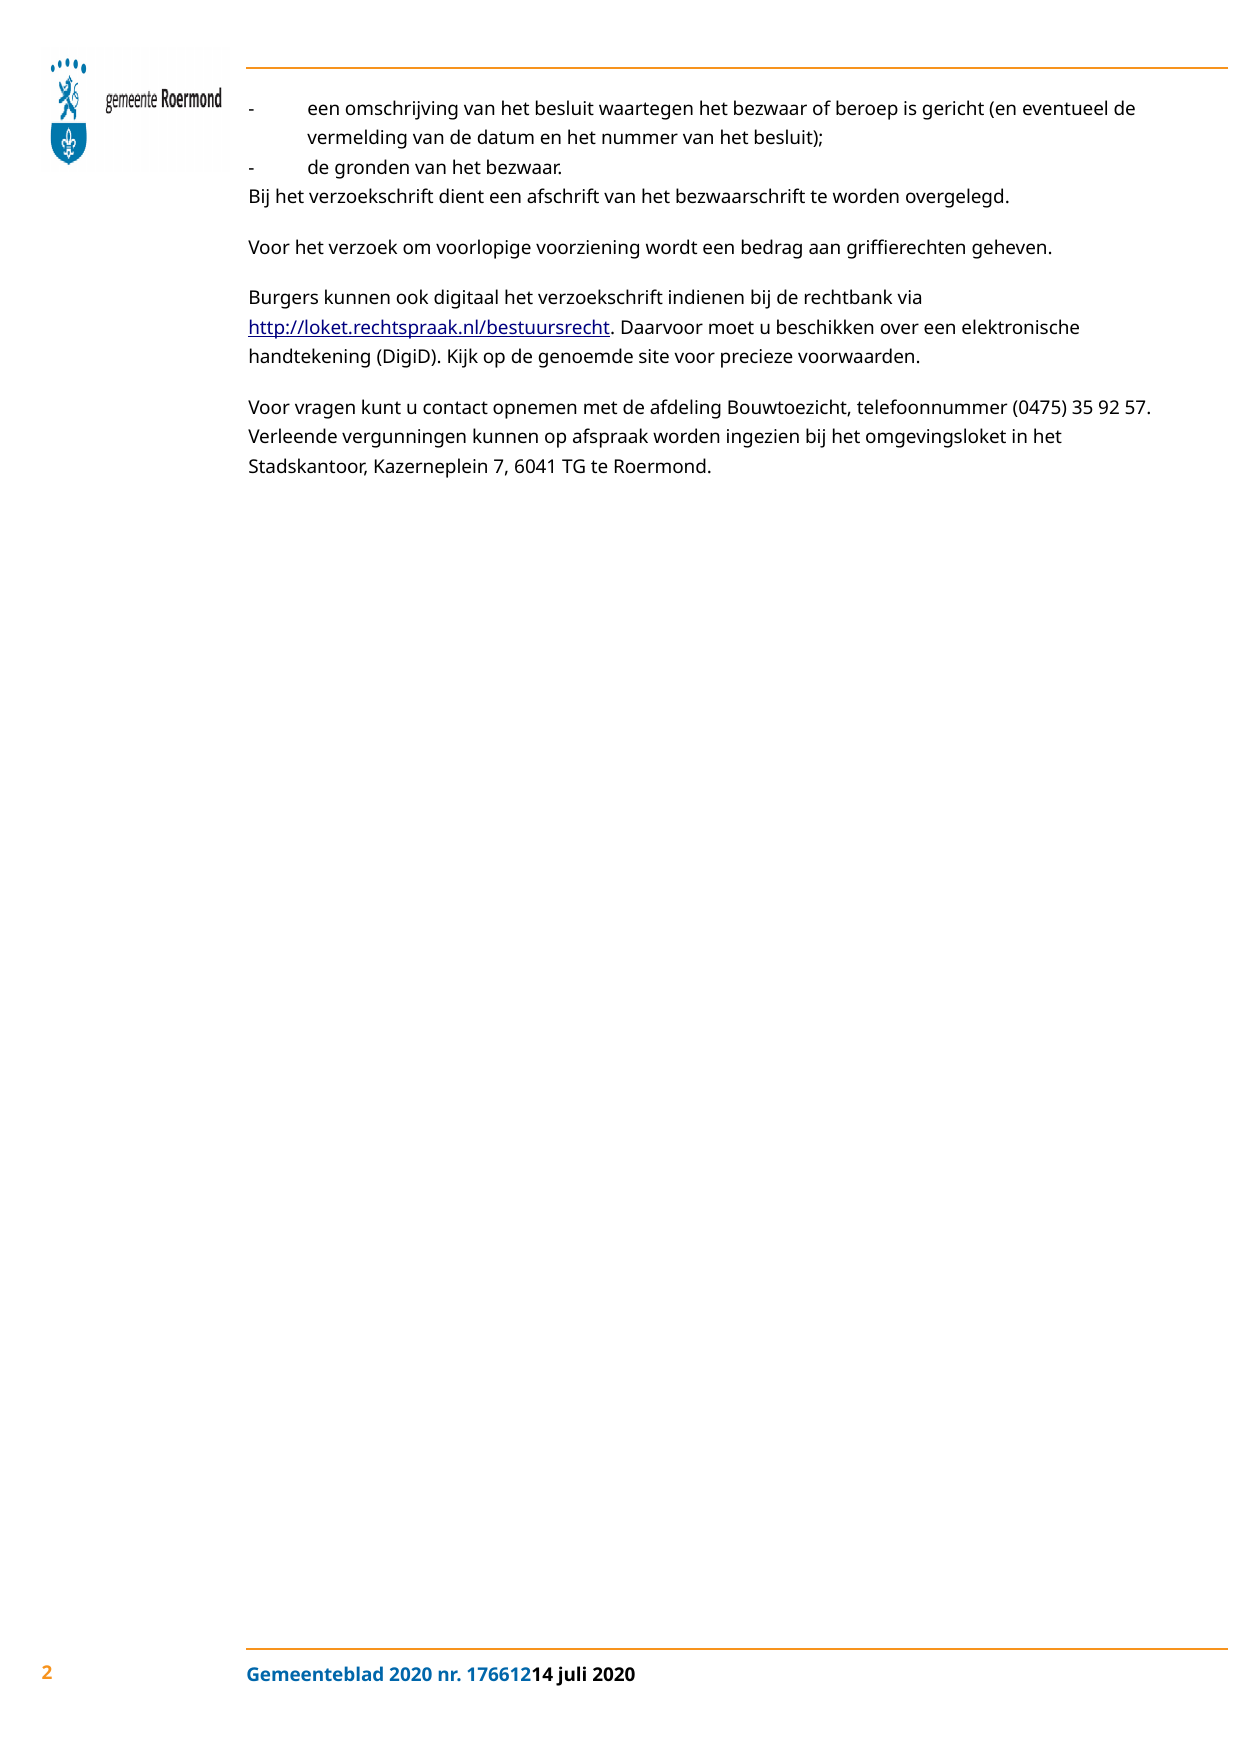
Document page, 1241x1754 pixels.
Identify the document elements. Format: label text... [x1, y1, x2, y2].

text Voor het verzoek om voorlopige voorziening wordt een bedrag aan griffierechten geheven. [248, 234, 1152, 260]
list een omschrijving van het besluit waartegen het bezwaar of beroep is gericht (en eventueel de vermelding van de datum en het nummer van het besluit); [248, 95, 1152, 150]
text Burgers kunnen ook digitaal het verzoekschrift indienen bij de rechtbank via http://loket.rechtspraak.nl/bestuursrecht. Daarvoor moet u beschikken over een elektronische handtekening (DigiD). Kijk op de genoemde site voor precieze voorwaarden. [248, 284, 1152, 369]
text Voor vragen kunt u contact opnemen met de afdeling Bouwtoezicht, telefoonnummer (0475) 35 92 57. Verleende vergunningen kunnen op afspraak worden ingezien bij het omgevingsloket in het Stadskantoor, Kazerneplein 7, 6041 TG te Roermond. [248, 394, 1152, 479]
picture [41, 47, 231, 172]
text Bij het verzoekschrift dient een afschrift van het bezwaarschrift te worden overgelegd. [248, 183, 1152, 209]
list de gronden van het bezwaar. [248, 154, 1152, 180]
